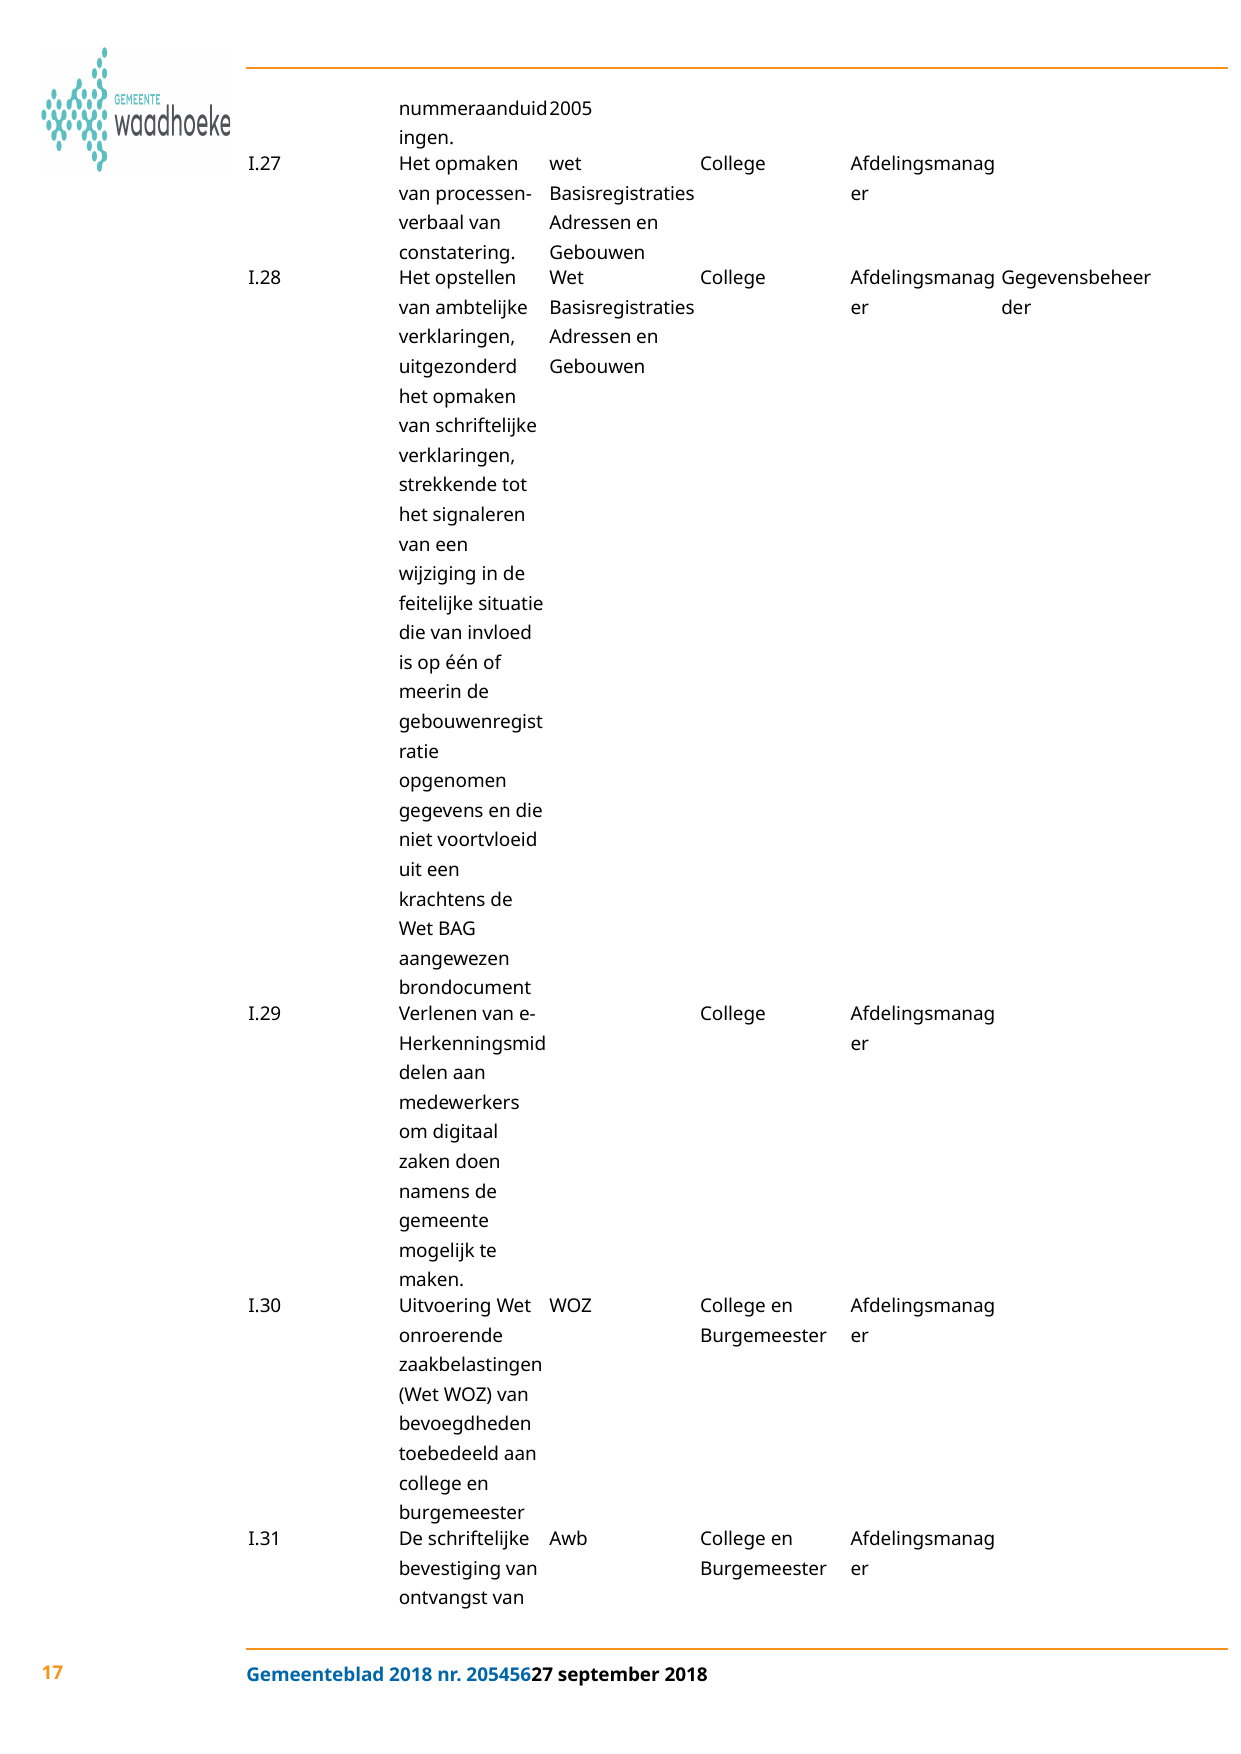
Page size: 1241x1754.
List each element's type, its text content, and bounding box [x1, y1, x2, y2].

table_cell Afdelingsmanager [850, 1525, 1001, 1610]
table_cell [1001, 1000, 1152, 1292]
table_cell Verlenen van e-Herkenningsmiddelen aan medewerkers om digitaal zaken doen namens de gemeente mogelijk te maken. [399, 1000, 549, 1292]
table_cell De schriftelijke bevestiging van ontvangst van [399, 1525, 549, 1610]
table_cell I.28 [248, 265, 398, 1000]
table_cell [1001, 150, 1152, 264]
table_cell I.30 [248, 1292, 398, 1525]
table_cell Uitvoering Wet onroerende zaakbelastingen (Wet WOZ) van bevoegdheden toebedeeld aan college en burgemeester [399, 1292, 549, 1525]
table_cell WOZ [549, 1292, 700, 1525]
picture [41, 47, 231, 172]
table_cell Awb [549, 1525, 700, 1610]
table_cell Wet Basisregistraties Adressen en Gebouwen [549, 265, 700, 1000]
table_cell [1001, 1292, 1152, 1525]
table_cell I.29 [248, 1000, 398, 1292]
table_cell Afdelingsmanager [850, 265, 1001, 1000]
table_cell Gegevensbeheerder [1001, 265, 1152, 1000]
table_cell College en Burgemeester [700, 1525, 850, 1610]
table_cell Het opstellen van ambtelijke verklaringen, uitgezonderd het opmaken van schriftelijke verklaringen, strekkende tot het signaleren van een wijziging in de feitelijke situatie die van invloed is op één of meerin de gebouwenregistratie opgenomen gegevens en die niet voortvloeid uit een krachtens de Wet BAG aangewezen brondocument [399, 265, 549, 1000]
table_cell [248, 95, 398, 150]
table_cell Afdelingsmanager [850, 1000, 1001, 1292]
table_cell Het opmaken van processen-verbaal van constatering. [399, 150, 549, 264]
table_cell [1001, 1525, 1152, 1610]
table_cell Afdelingsmanager [850, 1292, 1001, 1525]
table_cell College [700, 1000, 850, 1292]
table_cell [850, 95, 1001, 150]
table_cell I.31 [248, 1525, 398, 1610]
table_cell [1001, 95, 1152, 150]
table_cell College [700, 265, 850, 1000]
table_cell College en Burgemeester [700, 1292, 850, 1525]
table_cell [700, 95, 850, 150]
table_cell Afdelingsmanager [850, 150, 1001, 264]
table_cell [549, 1000, 700, 1292]
table_cell nummeraanduidingen. [399, 95, 549, 150]
table_cell I.27 [248, 150, 398, 264]
table_cell 2005 [549, 95, 700, 150]
table_cell College [700, 150, 850, 264]
table_cell wet Basisregistraties Adressen en Gebouwen [549, 150, 700, 264]
